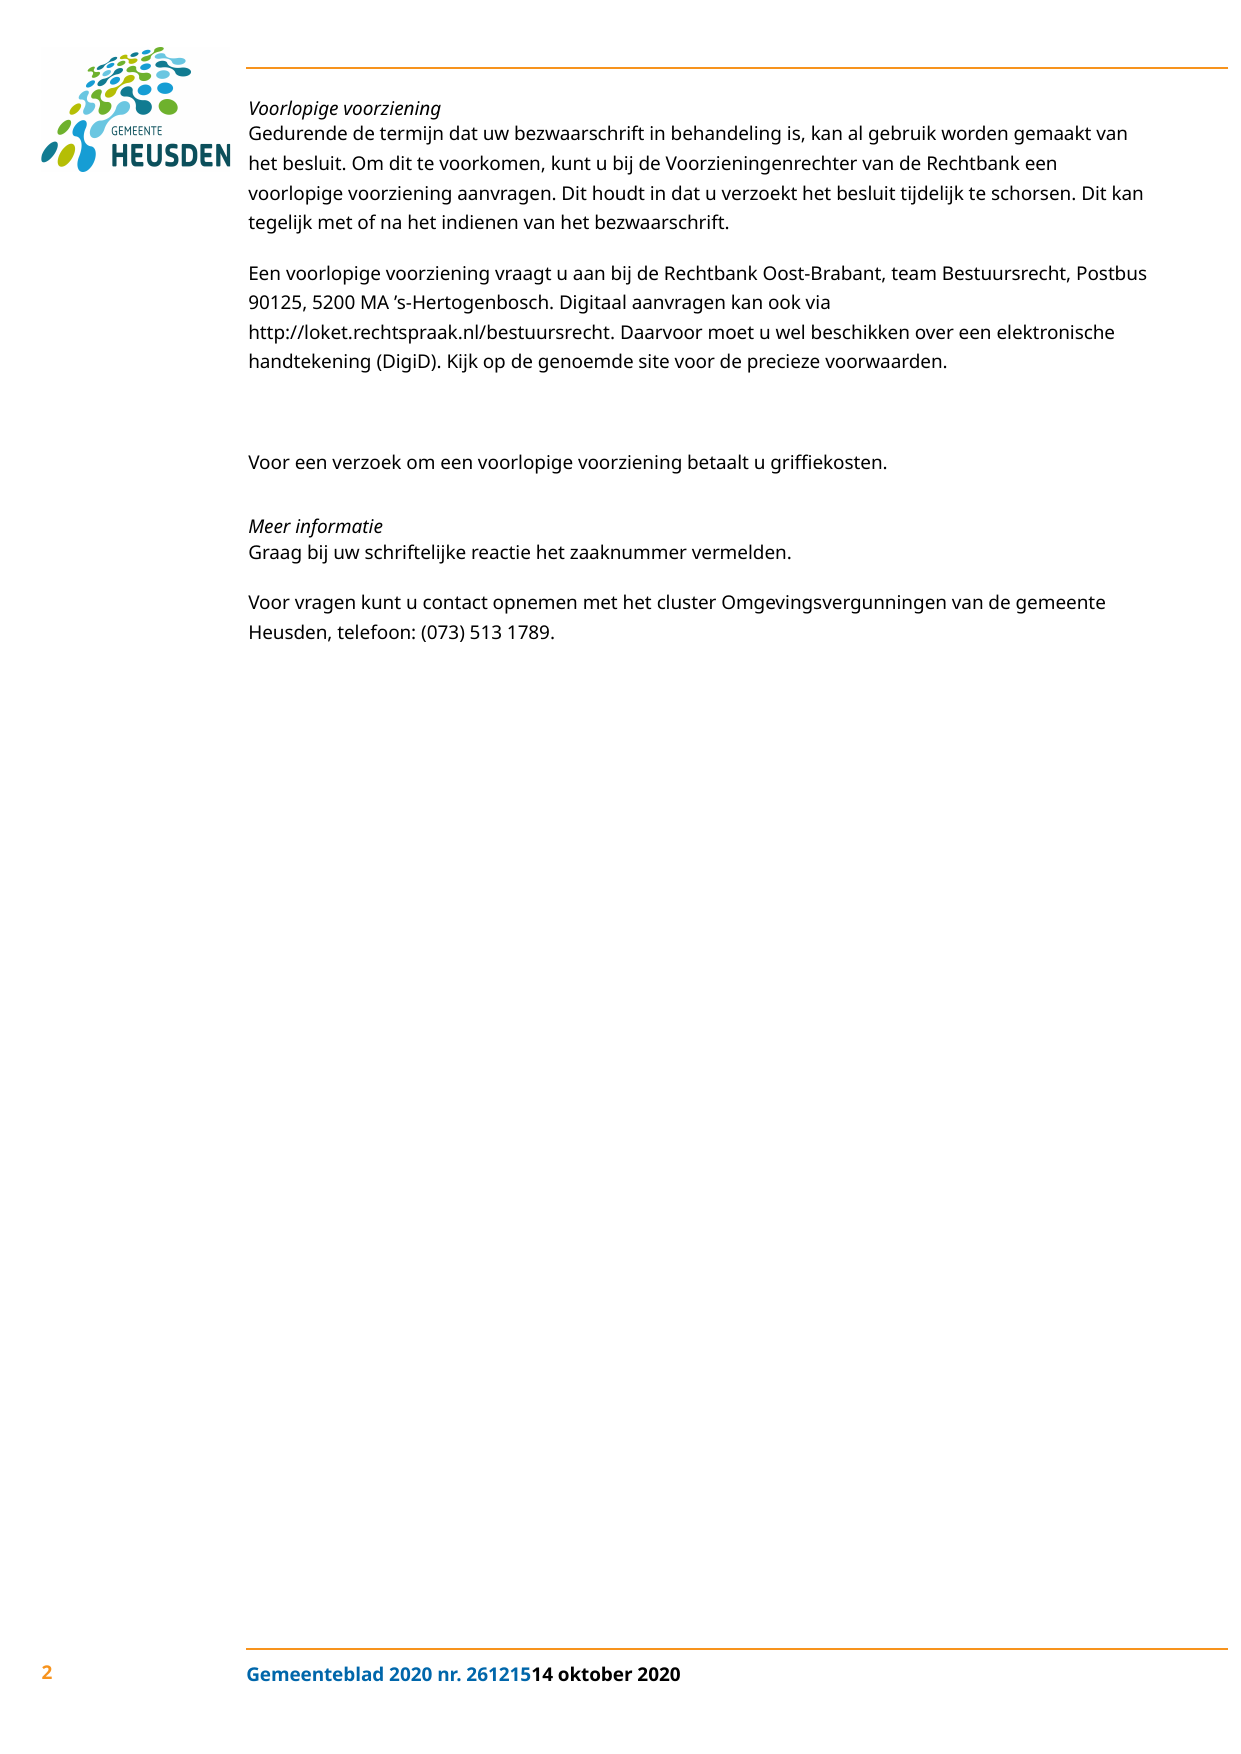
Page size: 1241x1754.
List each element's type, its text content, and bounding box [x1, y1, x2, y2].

text Graag bij uw schriftelijke reactie het zaaknummer vermelden. [248, 539, 1152, 565]
text Gedurende de termijn dat uw bezwaarschrift in behandeling is, kan al gebruik worden gemaakt van het besluit. Om dit te voorkomen, kunt u bij de Voorzieningenrechter van de Rechtbank een voorlopige voorziening aanvragen. Dit houdt in dat u verzoekt het besluit tijdelijk te schorsen. Dit kan tegelijk met of na het indienen van het bezwaarschrift. [248, 121, 1152, 235]
text Meer informatie [248, 513, 1152, 539]
text Een voorlopige voorziening vraagt u aan bij de Rechtbank Oost-Brabant, team Bestuursrecht, Postbus 90125, 5200 MA ’s-Hertogenbosch. Digitaal aanvragen kan ook via http://loket.rechtspraak.nl/bestuursrecht. Daarvoor moet u wel beschikken over een elektronische handtekening (DigiD). Kijk op de genoemde site voor de precieze voorwaarden. [248, 260, 1152, 374]
picture [41, 47, 231, 172]
text Voor een verzoek om een voorlopige voorziening betaalt u griffiekosten. [248, 449, 1152, 475]
text Voor vragen kunt u contact opnemen met het cluster Omgevingsvergunningen van de gemeente Heusden, telefoon: (073) 513 1789. [248, 589, 1152, 645]
text Voorlopige voorziening [248, 95, 1152, 121]
